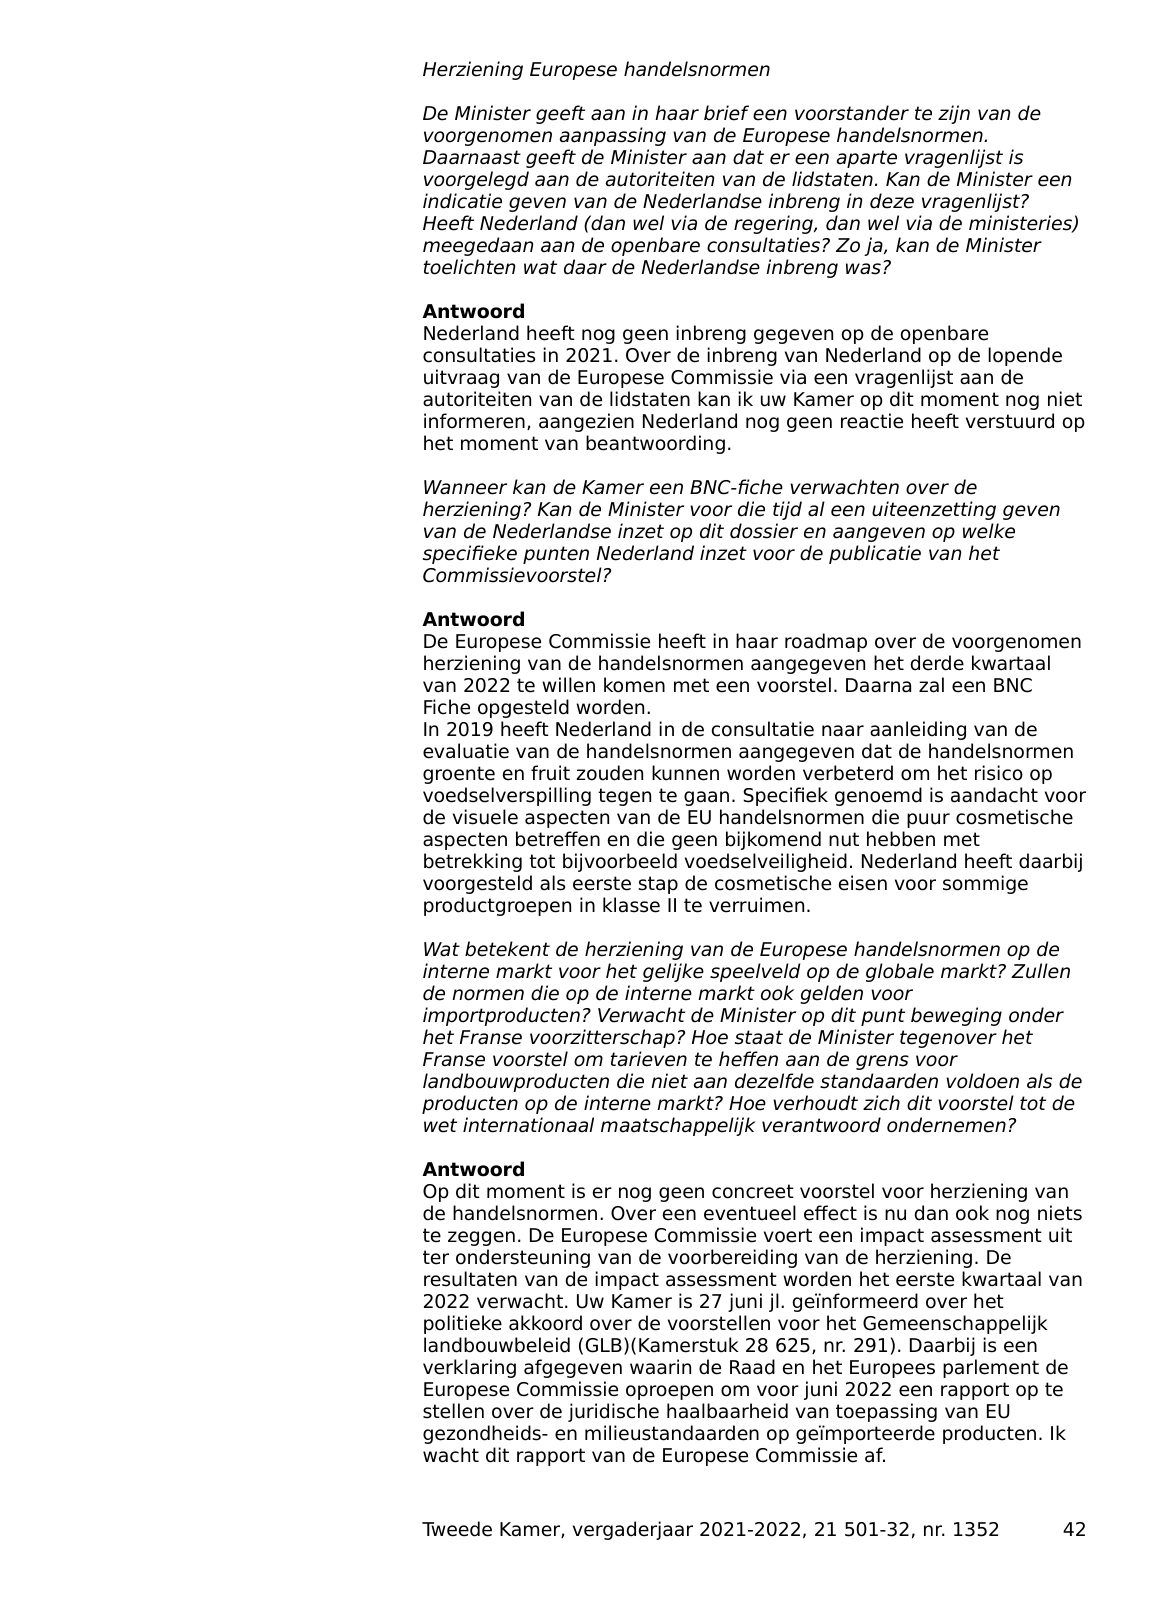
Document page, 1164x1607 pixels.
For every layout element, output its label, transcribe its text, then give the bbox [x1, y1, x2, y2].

text Antwoord [422, 609, 1087, 631]
text De Minister geeft aan in haar brief een voorstander te zijn van de voorgenomen aanpassing van de Europese handelsnormen. Daarnaast geeft de Minister aan dat er een aparte vragenlijst is voorgelegd aan de autoriteiten van de lidstaten. Kan de Minister een indicatie geven van de Nederlandse inbreng in deze vragenlijst? Heeft Nederland (dan wel via de regering, dan wel via de ministeries) meegedaan aan de openbare consultaties? Zo ja, kan de Minister toelichten wat daar de Nederlandse inbreng was? [422, 103, 1087, 279]
text Antwoord [422, 301, 1087, 323]
text Op dit moment is er nog geen concreet voorstel voor herziening van de handelsnormen. Over een eventueel effect is nu dan ook nog niets te zeggen. De Europese Commissie voert een impact assessment uit ter ondersteuning van de voorbereiding van de herziening. De resultaten van de impact assessment worden het eerste kwartaal van 2022 verwacht. Uw Kamer is 27 juni jl. geïnformeerd over het politieke akkoord over de voorstellen voor het Gemeenschappelijk landbouwbeleid (GLB)(Kamerstuk 28 625, nr. 291). Daarbij is een verklaring afgegeven waarin de Raad en het Europees parlement de Europese Commissie oproepen om voor juni 2022 een rapport op te stellen over de juridische haalbaarheid van toepassing van EU gezondheids- en milieustandaarden op geïmporteerde producten. Ik wacht dit rapport van de Europese Commissie af. [422, 1181, 1087, 1467]
text Wanneer kan de Kamer een BNC-fiche verwachten over de herziening? Kan de Minister voor die tijd al een uiteenzetting geven van de Nederlandse inzet op dit dossier en aangeven op welke specifieke punten Nederland inzet voor de publicatie van het Commissievoorstel? [422, 477, 1087, 587]
text Wat betekent de herziening van de Europese handelsnormen op de interne markt voor het gelijke speelveld op de globale markt? Zullen de normen die op de interne markt ook gelden voor importproducten? Verwacht de Minister op dit punt beweging onder het Franse voorzitterschap? Hoe staat de Minister tegenover het Franse voorstel om tarieven te heffen aan de grens voor landbouwproducten die niet aan dezelfde standaarden voldoen als de producten op de interne markt? Hoe verhoudt zich dit voorstel tot de wet internationaal maatschappelijk verantwoord ondernemen? [422, 939, 1087, 1137]
text De Europese Commissie heeft in haar roadmap over de voorgenomen herziening van de handelsnormen aangegeven het derde kwartaal van 2022 te willen komen met een voorstel. Daarna zal een BNC Fiche opgesteld worden. [422, 631, 1087, 719]
text Nederland heeft nog geen inbreng gegeven op de openbare consultaties in 2021. Over de inbreng van Nederland op de lopende uitvraag van de Europese Commissie via een vragenlijst aan de autoriteiten van de lidstaten kan ik uw Kamer op dit moment nog niet informeren, aangezien Nederland nog geen reactie heeft verstuurd op het moment van beantwoording. [422, 323, 1087, 455]
subtitle Herziening Europese handelsnormen [422, 59, 1087, 81]
text In 2019 heeft Nederland in de consultatie naar aanleiding van de evaluatie van de handelsnormen aangegeven dat de handelsnormen groente en fruit zouden kunnen worden verbeterd om het risico op voedselverspilling tegen te gaan. Specifiek genoemd is aandacht voor de visuele aspecten van de EU handelsnormen die puur cosmetische aspecten betreffen en die geen bijkomend nut hebben met betrekking tot bijvoorbeeld voedselveiligheid. Nederland heeft daarbij voorgesteld als eerste stap de cosmetische eisen voor sommige productgroepen in klasse II te verruimen. [422, 719, 1087, 917]
text Antwoord [422, 1159, 1087, 1181]
